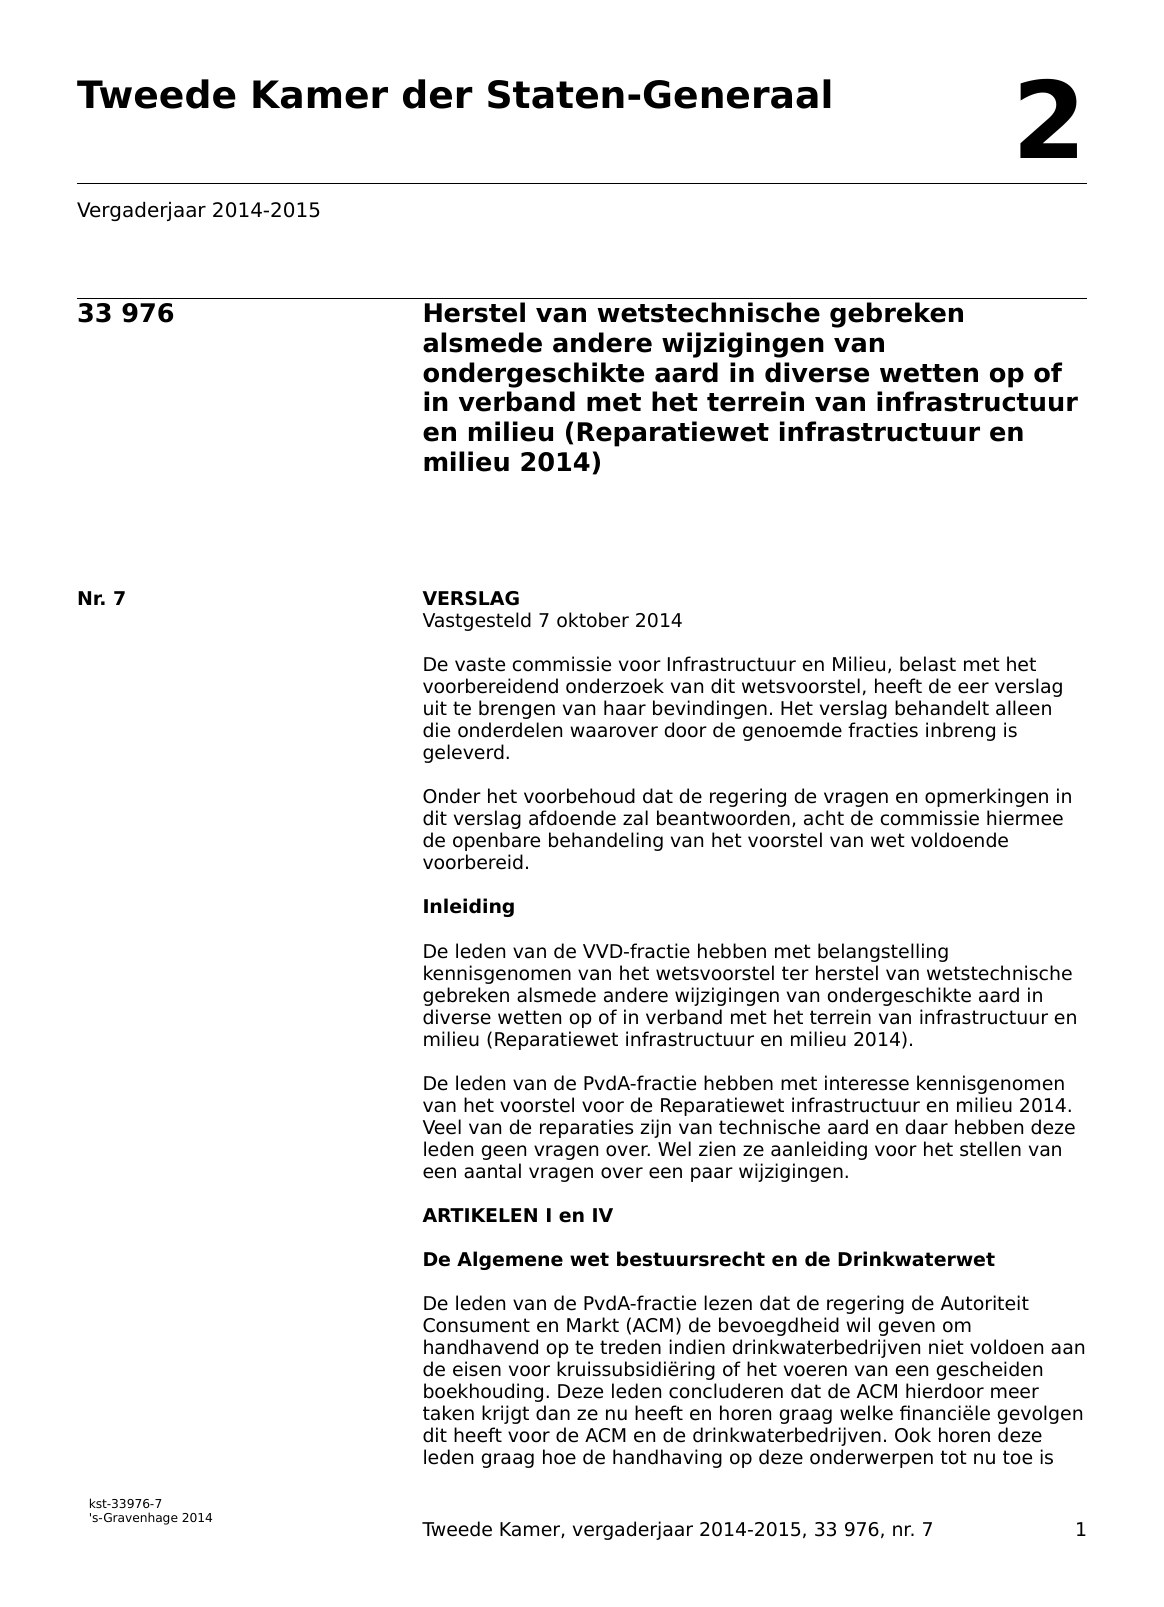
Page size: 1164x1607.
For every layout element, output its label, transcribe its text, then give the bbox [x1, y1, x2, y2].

text 's-Gravenhage 2014 [88, 1511, 323, 1525]
text Onder het voorbehoud dat de regering de vragen en opmerkingen in dit verslag afdoende zal beantwoorden, acht de commissie hiermee de openbare behandeling van het voorstel van wet voldoende voorbereid. [422, 786, 1087, 874]
table_header Tweede Kamer der Staten-Generaal [77, 59, 886, 183]
subtitle ARTIKELEN I en IV [422, 1205, 1087, 1227]
text De leden van de PvdA-fractie hebben met interesse kennisgenomen van het voorstel voor de Reparatiewet infrastructuur en milieu 2014. Veel van de reparaties zijn van technische aard en daar hebben deze leden geen vragen over. Wel zien ze aanleiding voor het stellen van een aantal vragen over een paar wijzigingen. [422, 1073, 1087, 1183]
table_cell Vergaderjaar 2014-2015 [77, 184, 1087, 298]
table_header 2 [886, 59, 1087, 183]
subtitle 33 976 Herstel van wetstechnische gebreken alsmede andere wijzigingen van ondergeschikte aard in diverse wetten op of in verband met het terrein van infrastructuur en milieu (Reparatiewet infrastructuur en milieu 2014) [77, 299, 1087, 477]
text De leden van de VVD-fractie hebben met belangstelling kennisgenomen van het wetsvoorstel ter herstel van wetstechnische gebreken alsmede andere wijzigingen van ondergeschikte aard in diverse wetten op of in verband met het terrein van infrastructuur en milieu (Reparatiewet infrastructuur en milieu 2014). [422, 941, 1087, 1051]
subtitle Nr. 7 VERSLAG [77, 588, 1087, 610]
text De vaste commissie voor Infrastructuur en Milieu, belast met het voorbereidend onderzoek van dit wetsvoorstel, heeft de eer verslag uit te brengen van haar bevindingen. Het verslag behandelt alleen die onderdelen waarover door de genoemde fracties inbreng is geleverd. [422, 654, 1087, 764]
subtitle Inleiding [422, 896, 1087, 918]
subtitle De Algemene wet bestuursrecht en de Drinkwaterwet [422, 1249, 1087, 1271]
text kst-33976-7 [88, 1497, 323, 1511]
text Vastgesteld 7 oktober 2014 [422, 610, 1087, 632]
text De leden van de PvdA-fractie lezen dat de regering de Autoriteit Consument en Markt (ACM) de bevoegdheid wil geven om handhavend op te treden indien drinkwaterbedrijven niet voldoen aan de eisen voor kruissubsidiëring of het voeren van een gescheiden boekhouding. Deze leden concluderen dat de ACM hierdoor meer taken krijgt dan ze nu heeft en horen graag welke financiële gevolgen dit heeft voor de ACM en de drinkwaterbedrijven. Ook horen deze leden graag hoe de handhaving op deze onderwerpen tot nu toe is [422, 1293, 1087, 1469]
